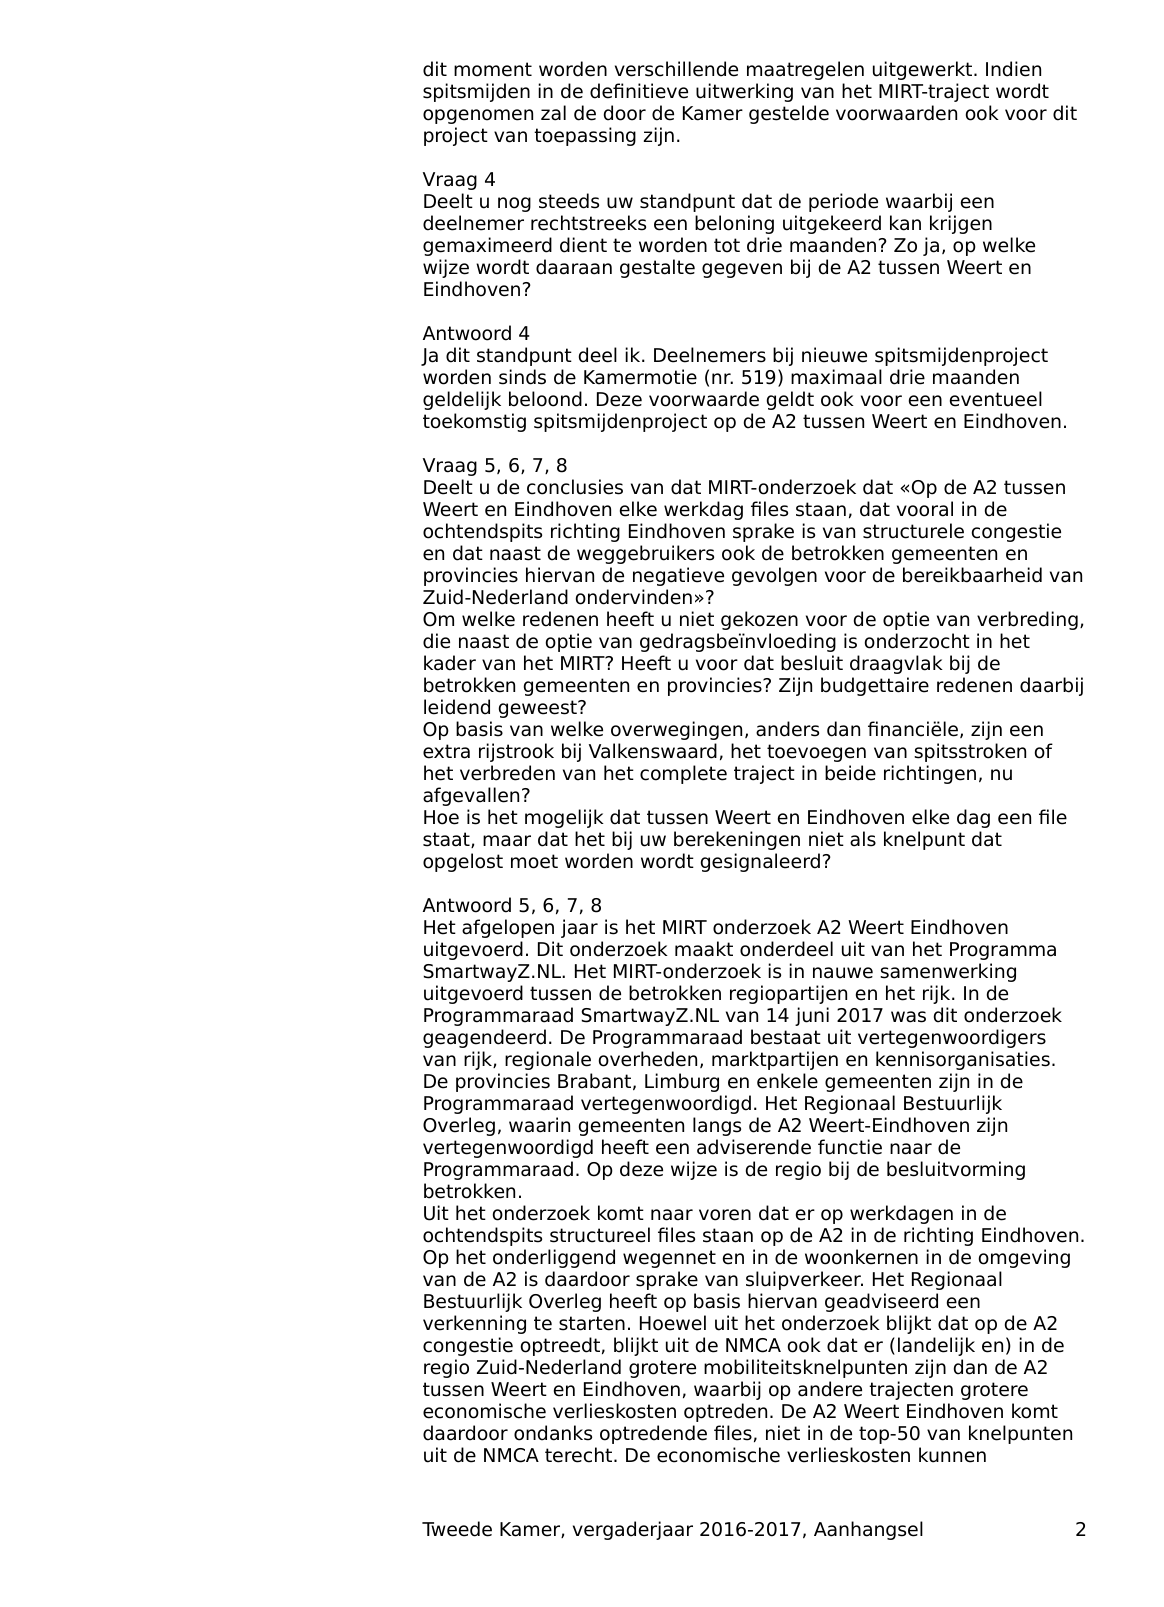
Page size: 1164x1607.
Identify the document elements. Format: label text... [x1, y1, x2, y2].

text Antwoord 4 [422, 323, 1087, 345]
text Antwoord 5, 6, 7, 8 [422, 895, 1087, 917]
text dit moment worden verschillende maatregelen uitgewerkt. Indien spitsmijden in de definitieve uitwerking van het MIRT-traject wordt opgenomen zal de door de Kamer gestelde voorwaarden ook voor dit project van toepassing zijn. [422, 59, 1087, 147]
text Om welke redenen heeft u niet gekozen voor de optie van verbreding, die naast de optie van gedragsbeïnvloeding is onderzocht in het kader van het MIRT? Heeft u voor dat besluit draagvlak bij de betrokken gemeenten en provincies? Zijn budgettaire redenen daarbij leidend geweest? [422, 609, 1087, 719]
text Ja dit standpunt deel ik. Deelnemers bij nieuwe spitsmijdenproject worden sinds de Kamermotie (nr. 519) maximaal drie maanden geldelijk beloond. Deze voorwaarde geldt ook voor een eventueel toekomstig spitsmijdenproject op de A2 tussen Weert en Eindhoven. [422, 345, 1087, 433]
text Vraag 5, 6, 7, 8 [422, 455, 1087, 477]
text Deelt u de conclusies van dat MIRT-onderzoek dat «Op de A2 tussen Weert en Eindhoven elke werkdag files staan, dat vooral in de ochtendspits richting Eindhoven sprake is van structurele congestie en dat naast de weggebruikers ook de betrokken gemeenten en provincies hiervan de negatieve gevolgen voor de bereikbaarheid van Zuid-Nederland ondervinden»? [422, 477, 1087, 609]
text Deelt u nog steeds uw standpunt dat de periode waarbij een deelnemer rechtstreeks een beloning uitgekeerd kan krijgen gemaximeerd dient te worden tot drie maanden? Zo ja, op welke wijze wordt daaraan gestalte gegeven bij de A2 tussen Weert en Eindhoven? [422, 191, 1087, 301]
text Het afgelopen jaar is het MIRT onderzoek A2 Weert Eindhoven uitgevoerd. Dit onderzoek maakt onderdeel uit van het Programma SmartwayZ.NL. Het MIRT-onderzoek is in nauwe samenwerking uitgevoerd tussen de betrokken regiopartijen en het rijk. In de Programmaraad SmartwayZ.NL van 14 juni 2017 was dit onderzoek geagendeerd. De Programmaraad bestaat uit vertegenwoordigers van rijk, regionale overheden, marktpartijen en kennisorganisaties. De provincies Brabant, Limburg en enkele gemeenten zijn in de Programmaraad vertegenwoordigd. Het Regionaal Bestuurlijk Overleg, waarin gemeenten langs de A2 Weert-Eindhoven zijn vertegenwoordigd heeft een adviserende functie naar de Programmaraad. Op deze wijze is de regio bij de besluitvorming betrokken. [422, 917, 1087, 1203]
text Vraag 4 [422, 169, 1087, 191]
text Op basis van welke overwegingen, anders dan financiële, zijn een extra rijstrook bij Valkenswaard, het toevoegen van spitsstroken of het verbreden van het complete traject in beide richtingen, nu afgevallen? [422, 719, 1087, 807]
text Uit het onderzoek komt naar voren dat er op werkdagen in de ochtendspits structureel files staan op de A2 in de richting Eindhoven. Op het onderliggend wegennet en in de woonkernen in de omgeving van de A2 is daardoor sprake van sluipverkeer. Het Regionaal Bestuurlijk Overleg heeft op basis hiervan geadviseerd een verkenning te starten. Hoewel uit het onderzoek blijkt dat op de A2 congestie optreedt, blijkt uit de NMCA ook dat er (landelijk en) in de regio Zuid-Nederland grotere mobiliteitsknelpunten zijn dan de A2 tussen Weert en Eindhoven, waarbij op andere trajecten grotere economische verlieskosten optreden. De A2 Weert Eindhoven komt daardoor ondanks optredende files, niet in de top-50 van knelpunten uit de NMCA terecht. De economische verlieskosten kunnen [422, 1203, 1087, 1467]
text Hoe is het mogelijk dat tussen Weert en Eindhoven elke dag een file staat, maar dat het bij uw berekeningen niet als knelpunt dat opgelost moet worden wordt gesignaleerd? [422, 807, 1087, 873]
